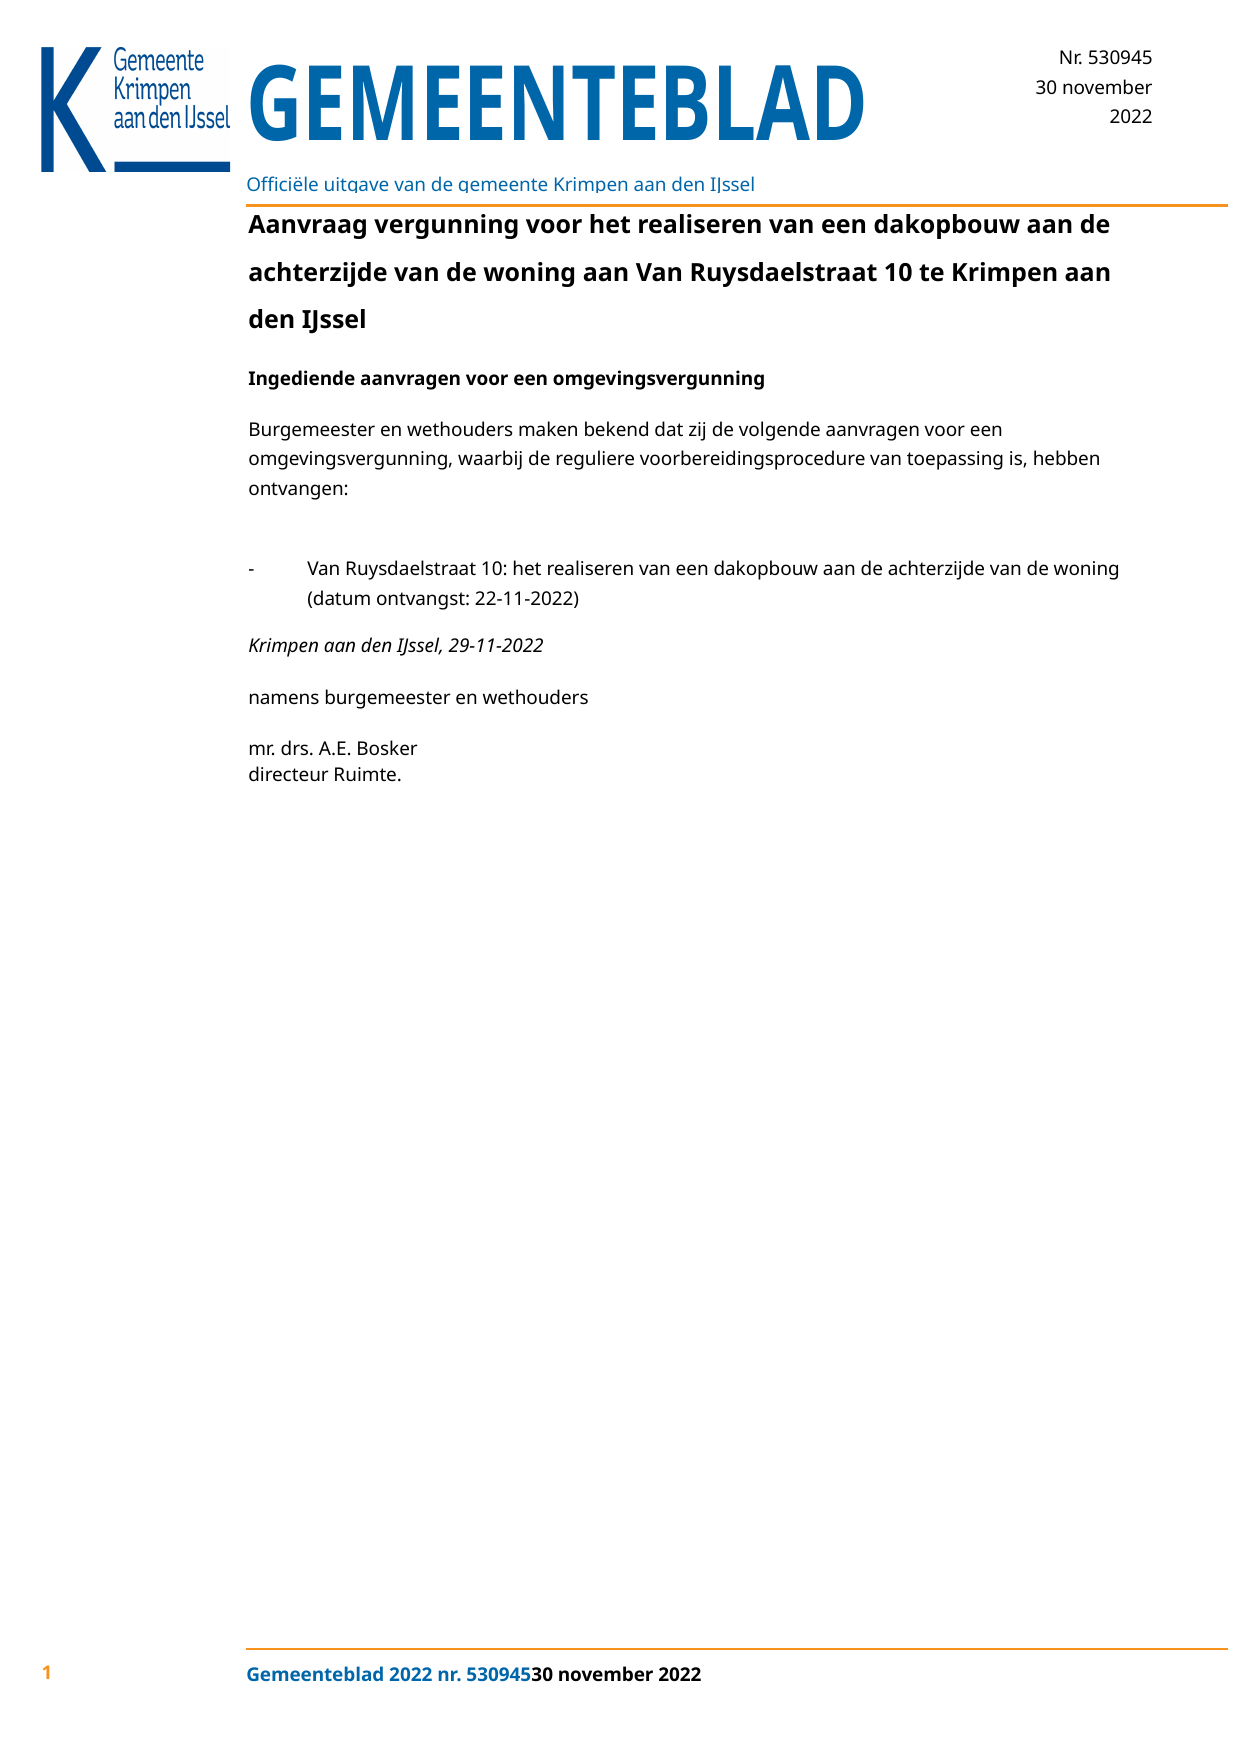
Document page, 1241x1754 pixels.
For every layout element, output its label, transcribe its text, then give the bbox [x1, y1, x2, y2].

text Burgemeester en wethouders maken bekend dat zij de volgende aanvragen voor een omgevingsvergunning, waarbij de reguliere voorbereidingsprocedure van toepassing is, hebben ontvangen: [248, 416, 1152, 501]
text Krimpen aan den IJssel, 29-11-2022 [248, 632, 1152, 658]
text Aanvraag vergunning voor het realiseren van een dakopbouw aan de achterzijde van de woning aan Van Ruysdaelstraat 10 te Krimpen aan den IJssel [248, 207, 1152, 336]
picture [41, 47, 231, 172]
text directeur Ruimte. [248, 761, 1152, 787]
list Van Ruysdaelstraat 10: het realiseren van een dakopbouw aan de achterzijde van de woning (datum ontvangst: 22-11-2022) [248, 555, 1152, 610]
text namens burgemeester en wethouders [248, 684, 1152, 710]
text Ingediende aanvragen voor een omgevingsvergunning [248, 366, 1152, 391]
text mr. drs. A.E. Bosker [248, 735, 1152, 761]
